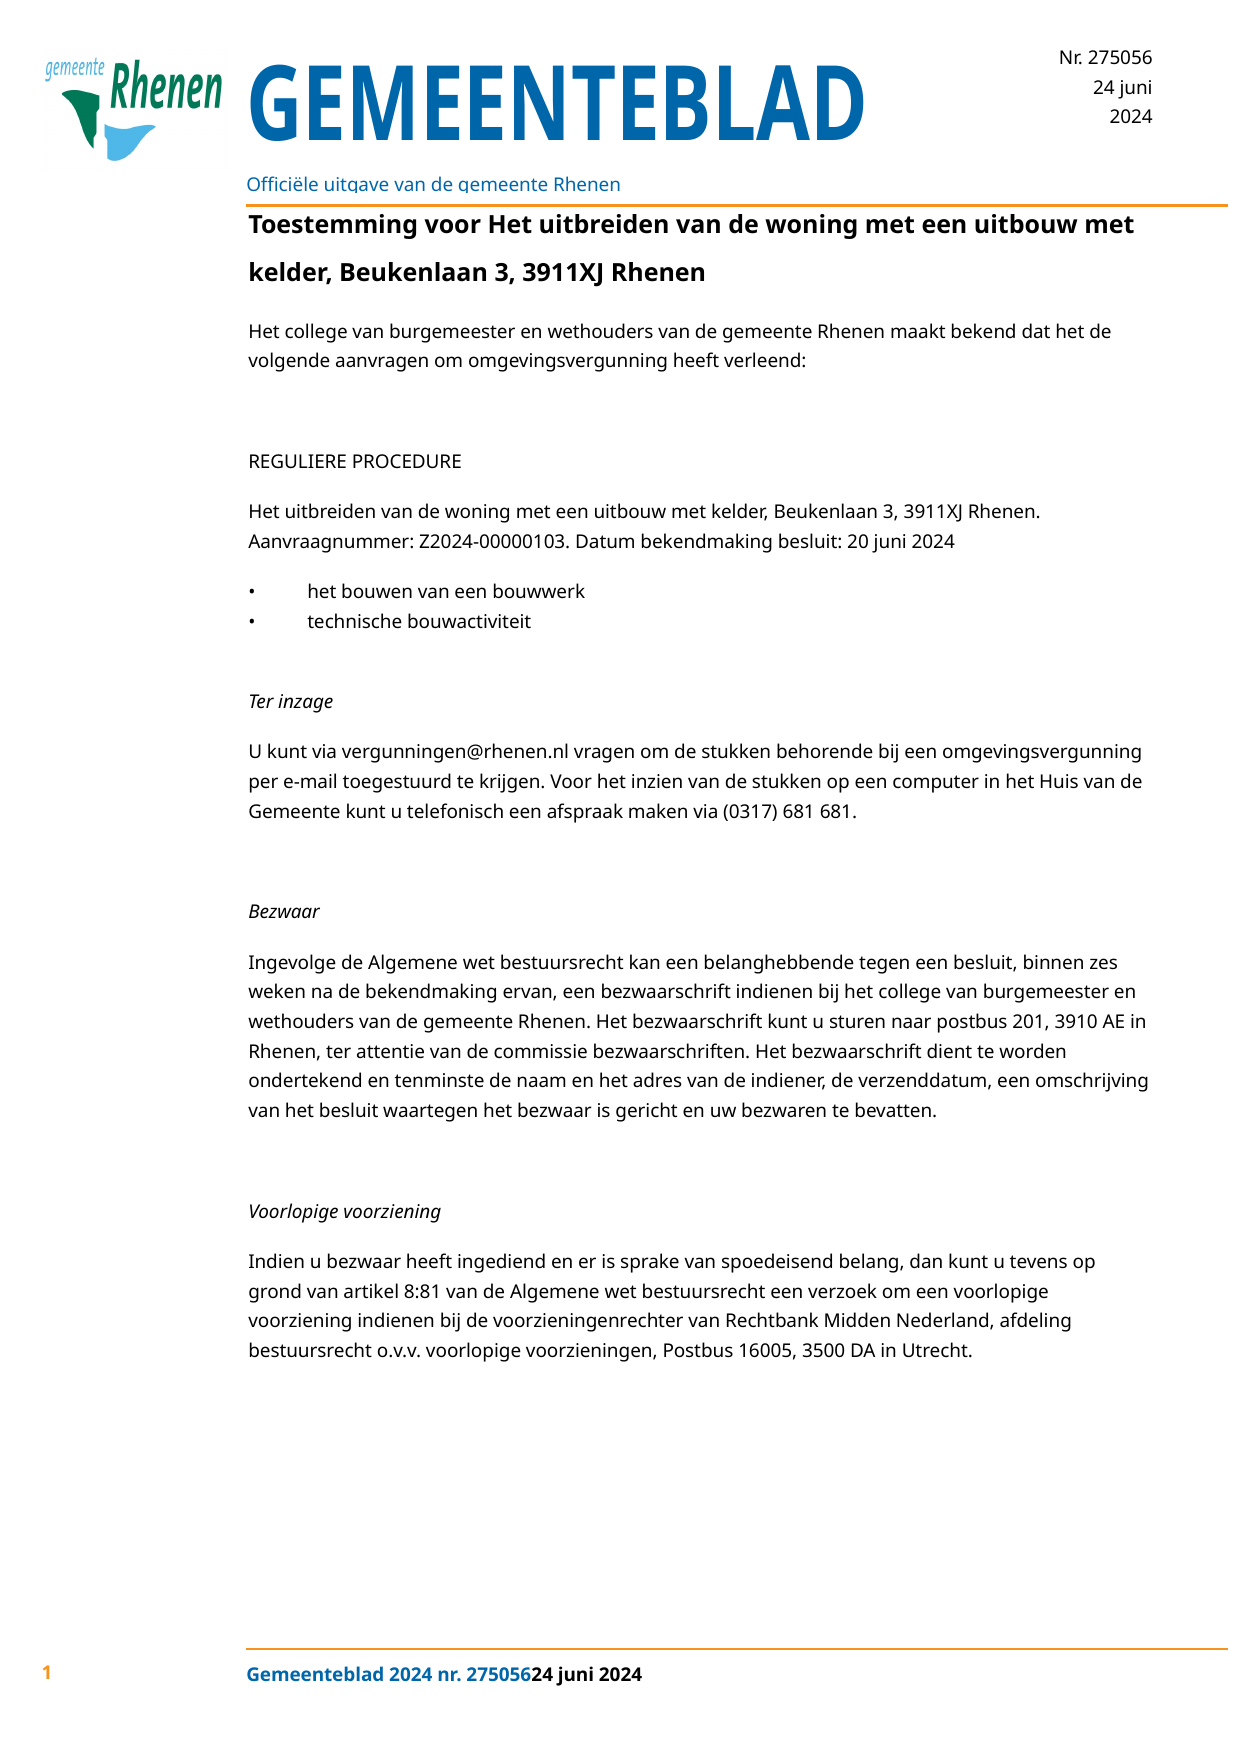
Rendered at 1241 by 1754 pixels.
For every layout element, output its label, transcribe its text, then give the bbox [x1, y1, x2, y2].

text REGULIERE PROCEDURE [248, 448, 1152, 474]
text U kunt via vergunningen@rhenen.nl vragen om de stukken behorende bij een omgevingsvergunning per e-mail toegestuurd te krijgen. Voor het inzien van de stukken op een computer in het Huis van de Gemeente kunt u telefonisch een afspraak maken via (0317) 681 681. [248, 739, 1152, 824]
list technische bouwactiviteit [248, 608, 1152, 634]
text Toestemming voor Het uitbreiden van de woning met een uitbouw met kelder, Beukenlaan 3, 3911XJ Rhenen [248, 207, 1152, 288]
text Indien u bezwaar heeft ingediend en er is sprake van spoedeisend belang, dan kunt u tevens op grond van artikel 8:81 van de Algemene wet bestuursrecht een verzoek om een voorlopige voorziening indienen bij de voorzieningenrechter van Rechtbank Midden Nederland, afdeling bestuursrecht o.v.v. voorlopige voorzieningen, Postbus 16005, 3500 DA in Utrecht. [248, 1248, 1152, 1363]
picture [41, 47, 231, 172]
list het bouwen van een bouwwerk [248, 579, 1152, 604]
text Ter inzage [248, 688, 1152, 714]
text Het college van burgemeester en wethouders van de gemeente Rhenen maakt bekend dat het de volgende aanvragen om omgevingsvergunning heeft verleend: [248, 318, 1152, 373]
text Het uitbreiden van de woning met een uitbouw met kelder, Beukenlaan 3, 3911XJ Rhenen. Aanvraagnummer: Z2024-00000103. Datum bekendmaking besluit: 20 juni 2024 [248, 499, 1152, 554]
text Bezwaar [248, 899, 1152, 924]
text Voorlopige voorziening [248, 1198, 1152, 1224]
text Ingevolge de Algemene wet bestuursrecht kan een belanghebbende tegen een besluit, binnen zes weken na de bekendmaking ervan, een bezwaarschrift indienen bij het college van burgemeester en wethouders van de gemeente Rhenen. Het bezwaarschrift kunt u sturen naar postbus 201, 3910 AE in Rhenen, ter attentie van de commissie bezwaarschriften. Het bezwaarschrift dient te worden ondertekend en tenminste de naam en het adres van de indiener, de verzenddatum, een omschrijving van het besluit waartegen het bezwaar is gericht en uw bezwaren te bevatten. [248, 949, 1152, 1123]
